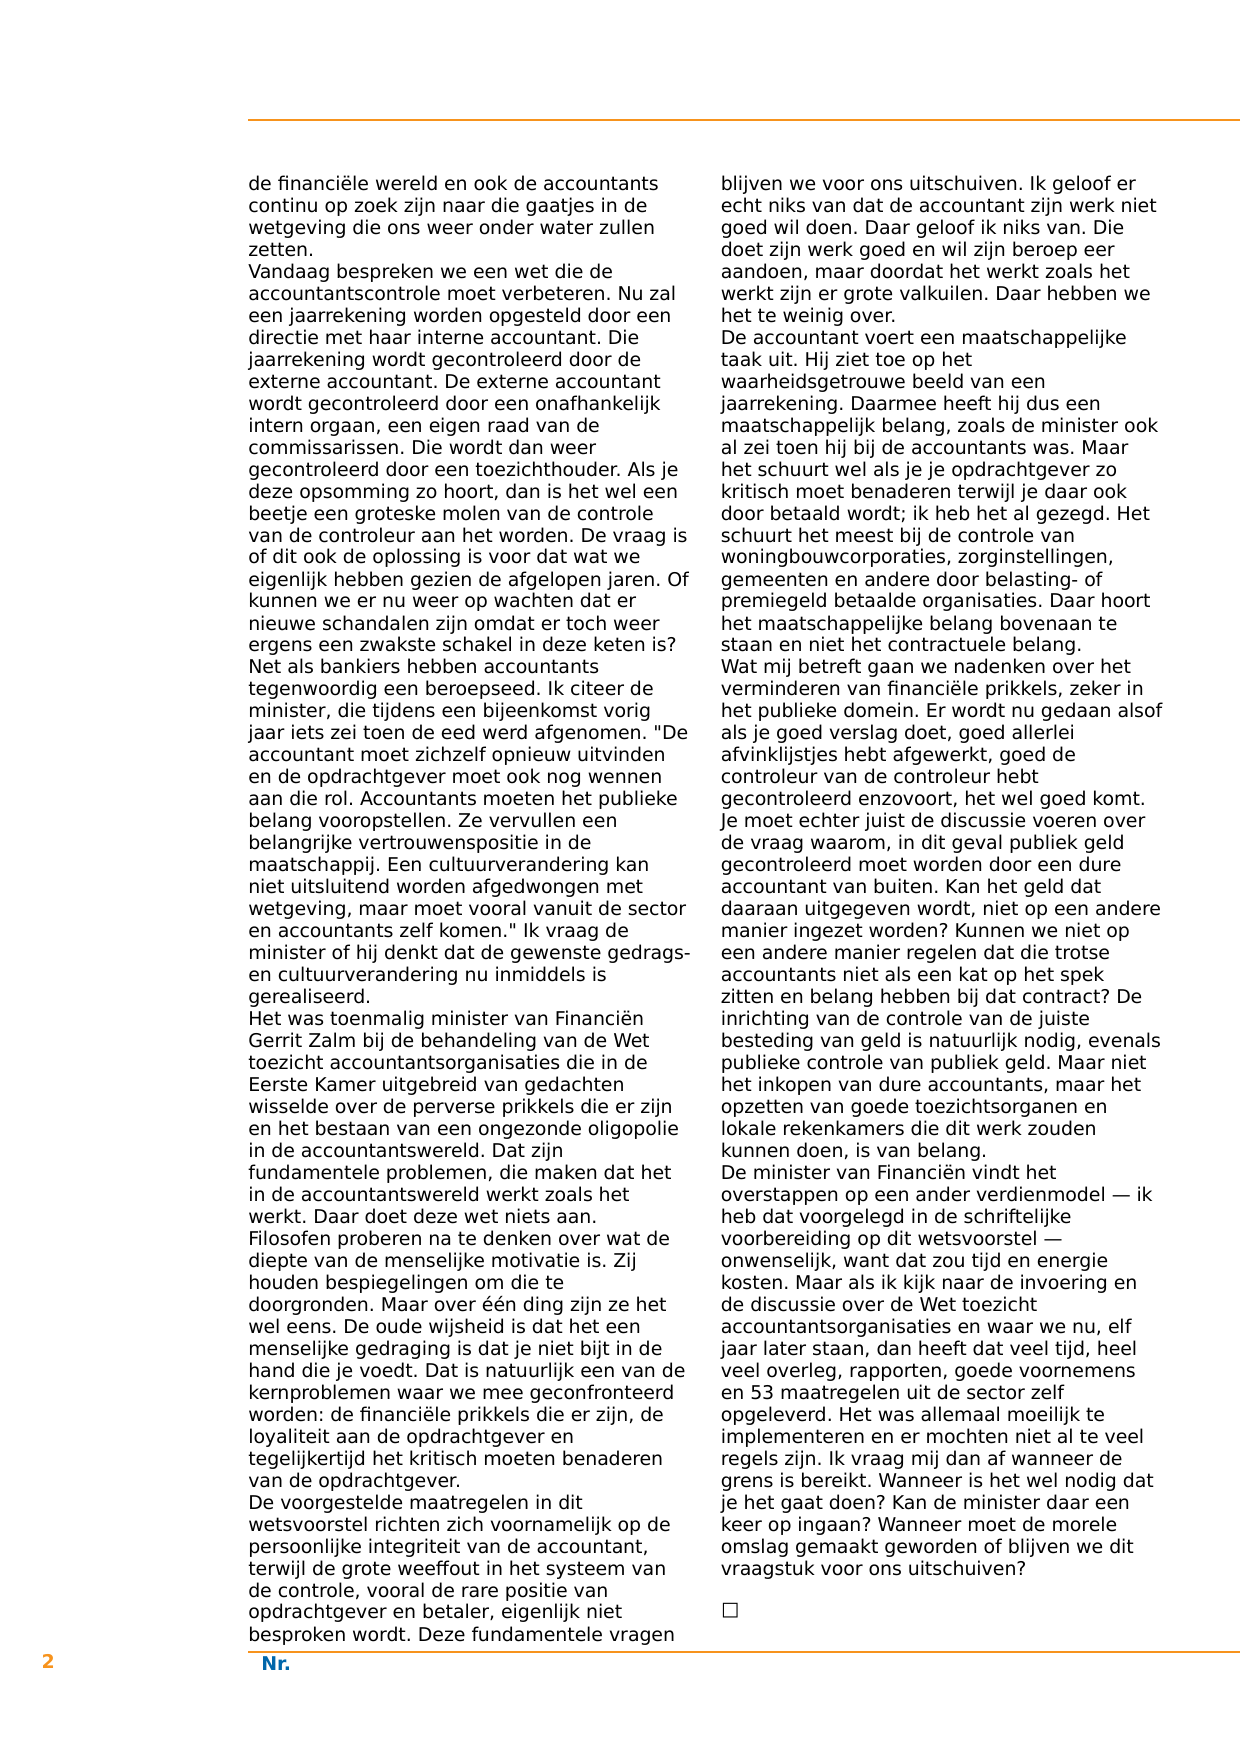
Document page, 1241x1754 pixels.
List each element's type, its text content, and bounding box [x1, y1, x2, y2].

text ⬜ [721, 1599, 1163, 1621]
text De minister van Financiën vindt het overstappen op een ander verdienmodel — ik heb dat voorgelegd in de schriftelijke voorbereiding op dit wetsvoorstel — onwenselijk, want dat zou tijd en energie kosten. Maar als ik kijk naar de invoering en de discussie over de Wet toezicht accountantsorganisaties en waar we nu, elf jaar later staan, dan heeft dat veel tijd, heel veel overleg, rapporten, goede voornemens en 53 maatregelen uit de sector zelf opgeleverd. Het was allemaal moeilijk te implementeren en er mochten niet al te veel regels zijn. Ik vraag mij dan af wanneer de grens is bereikt. Wanneer is het wel nodig dat je het gaat doen? Kan de minister daar een keer op ingaan? Wanneer moet de morele omslag gemaakt geworden of blijven we dit vraagstuk voor ons uitschuiven? [721, 1162, 1163, 1579]
text Vandaag bespreken we een wet die de accountantscontrole moet verbeteren. Nu zal een jaarrekening worden opgesteld door een directie met haar interne accountant. Die jaarrekening wordt gecontroleerd door de externe accountant. De externe accountant wordt gecontroleerd door een onafhankelijk intern orgaan, een eigen raad van de commissarissen. Die wordt dan weer gecontroleerd door een toezichthouder. Als je deze opsomming zo hoort, dan is het wel een beetje een groteske molen van de controle van de controleur aan het worden. De vraag is of dit ook de oplossing is voor dat wat we eigenlijk hebben gezien de afgelopen jaren. Of kunnen we er nu weer op wachten dat er nieuwe schandalen zijn omdat er toch weer ergens een zwakste schakel in deze keten is? [248, 261, 691, 656]
text de financiële wereld en ook de accountants continu op zoek zijn naar die gaatjes in de wetgeving die ons weer onder water zullen zetten. [248, 173, 691, 261]
text Filosofen proberen na te denken over wat de diepte van de menselijke motivatie is. Zij houden bespiegelingen om die te doorgronden. Maar over één ding zijn ze het wel eens. De oude wijsheid is dat het een menselijke gedraging is dat je niet bijt in de hand die je voedt. Dat is natuurlijk een van de kernproblemen waar we mee geconfronteerd worden: de financiële prikkels die er zijn, de loyaliteit aan de opdrachtgever en tegelijkertijd het kritisch moeten benaderen van de opdrachtgever. [248, 1228, 691, 1492]
text Net als bankiers hebben accountants tegenwoordig een beroepseed. Ik citeer de minister, die tijdens een bijeenkomst vorig jaar iets zei toen de eed werd afgenomen. "De accountant moet zichzelf opnieuw uitvinden en de opdrachtgever moet ook nog wennen aan die rol. Accountants moeten het publieke belang vooropstellen. Ze vervullen een belangrijke vertrouwenspositie in de maatschappij. Een cultuurverandering kan niet uitsluitend worden afgedwongen met wetgeving, maar moet vooral vanuit de sector en accountants zelf komen." Ik vraag de minister of hij denkt dat de gewenste gedrags- en cultuurverandering nu inmiddels is gerealiseerd. [248, 656, 691, 1008]
text De accountant voert een maatschappelijke taak uit. Hij ziet toe op het waarheidsgetrouwe beeld van een jaarrekening. Daarmee heeft hij dus een maatschappelijk belang, zoals de minister ook al zei toen hij bij de accountants was. Maar het schuurt wel als je je opdrachtgever zo kritisch moet benaderen terwijl je daar ook door betaald wordt; ik heb het al gezegd. Het schuurt het meest bij de controle van woningbouwcorporaties, zorginstellingen, gemeenten en andere door belasting- of premiegeld betaalde organisaties. Daar hoort het maatschappelijke belang bovenaan te staan en niet het contractuele belang. [721, 327, 1163, 656]
text De voorgestelde maatregelen in dit wetsvoorstel richten zich voornamelijk op de persoonlijke integriteit van de accountant, terwijl de grote weeffout in het systeem van de controle, vooral de rare positie van opdrachtgever en betaler, eigenlijk niet besproken wordt. Deze fundamentele vragen [248, 1492, 691, 1645]
text blijven we voor ons uitschuiven. Ik geloof er echt niks van dat de accountant zijn werk niet goed wil doen. Daar geloof ik niks van. Die doet zijn werk goed en wil zijn beroep eer aandoen, maar doordat het werkt zoals het werkt zijn er grote valkuilen. Daar hebben we het te weinig over. [721, 173, 1163, 327]
text Het was toenmalig minister van Financiën Gerrit Zalm bij de behandeling van de Wet toezicht accountantsorganisaties die in de Eerste Kamer uitgebreid van gedachten wisselde over de perverse prikkels die er zijn en het bestaan van een ongezonde oligopolie in de accountantswereld. Dat zijn fundamentele problemen, die maken dat het in de accountantswereld werkt zoals het werkt. Daar doet deze wet niets aan. [248, 1008, 691, 1228]
text Wat mij betreft gaan we nadenken over het verminderen van financiële prikkels, zeker in het publieke domein. Er wordt nu gedaan alsof als je goed verslag doet, goed allerlei afvinklijstjes hebt afgewerkt, goed de controleur van de controleur hebt gecontroleerd enzovoort, het wel goed komt. Je moet echter juist de discussie voeren over de vraag waarom, in dit geval publiek geld gecontroleerd moet worden door een dure accountant van buiten. Kan het geld dat daaraan uitgegeven wordt, niet op een andere manier ingezet worden? Kunnen we niet op een andere manier regelen dat die trotse accountants niet als een kat op het spek zitten en belang hebben bij dat contract? De inrichting van de controle van de juiste besteding van geld is natuurlijk nodig, evenals publieke controle van publiek geld. Maar niet het inkopen van dure accountants, maar het opzetten van goede toezichtsorganen en lokale rekenkamers die dit werk zouden kunnen doen, is van belang. [721, 656, 1163, 1162]
